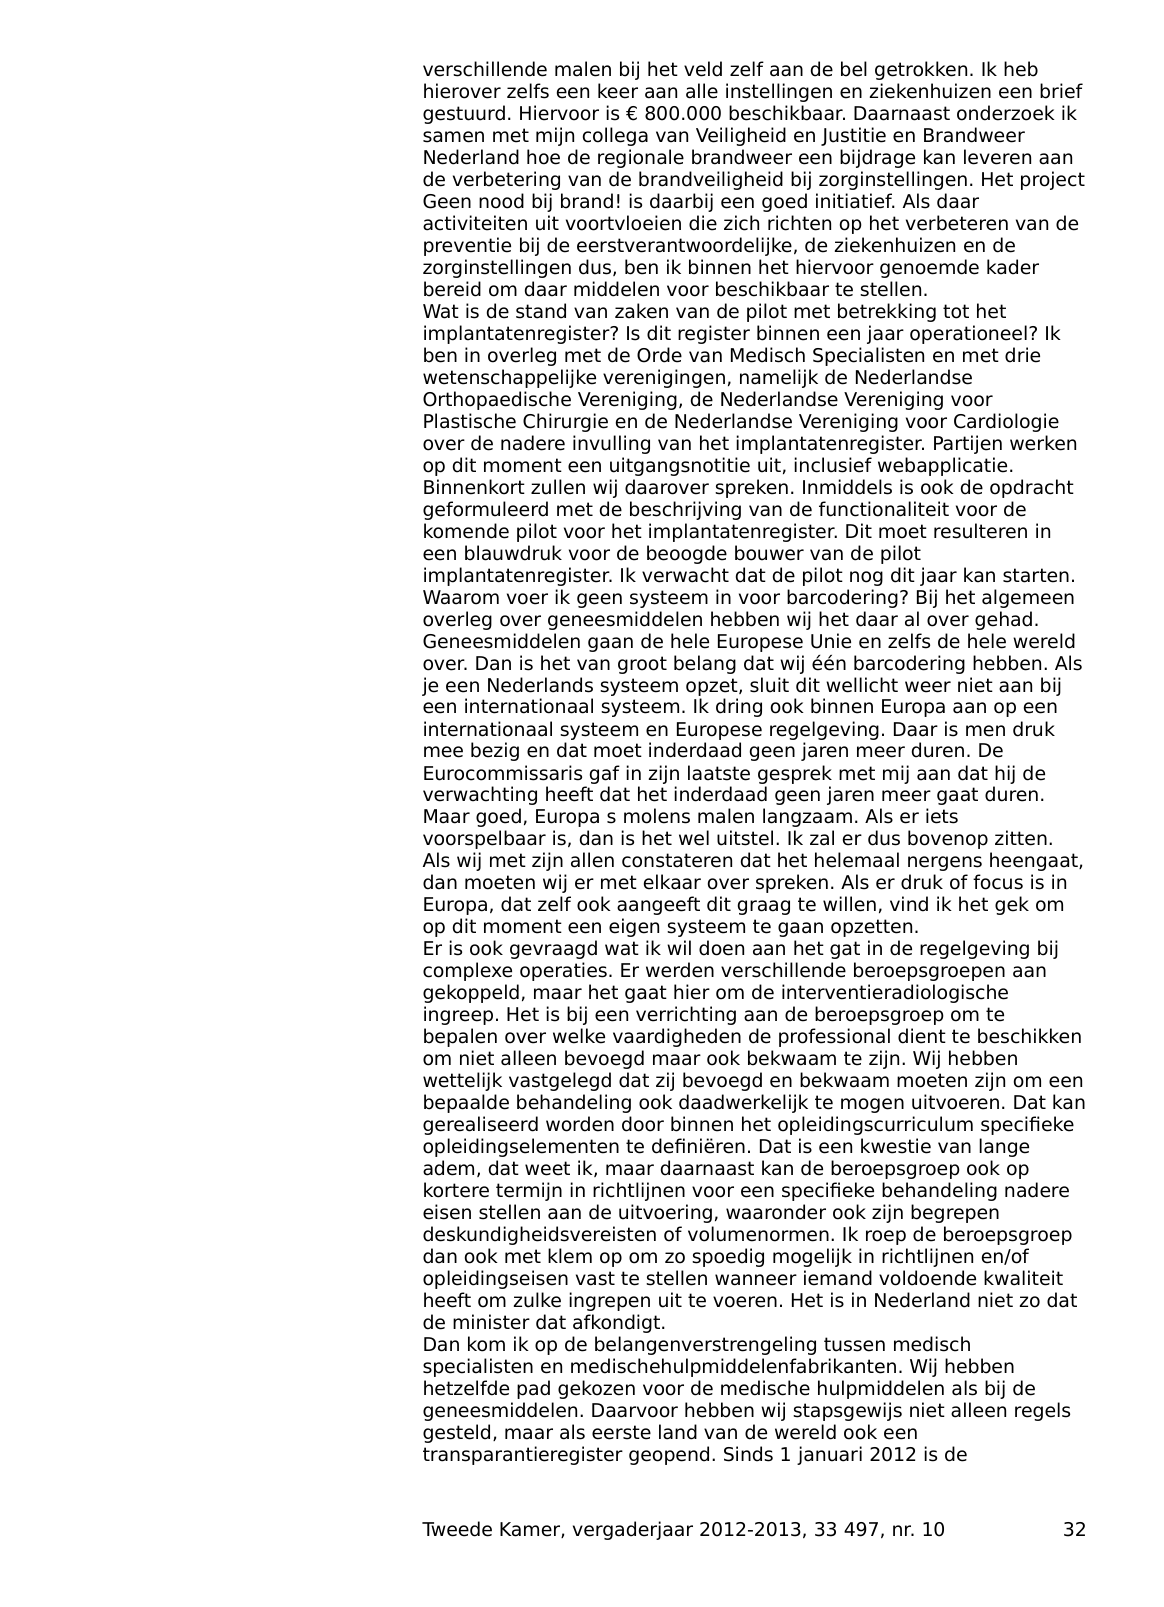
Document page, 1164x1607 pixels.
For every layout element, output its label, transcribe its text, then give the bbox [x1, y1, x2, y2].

text verschillende malen bij het veld zelf aan de bel getrokken. Ik heb hierover zelfs een keer aan alle instellingen en ziekenhuizen een brief gestuurd. Hiervoor is € 800.000 beschikbaar. Daarnaast onderzoek ik samen met mijn collega van Veiligheid en Justitie en Brandweer Nederland hoe de regionale brandweer een bijdrage kan leveren aan de verbetering van de brandveiligheid bij zorginstellingen. Het project Geen nood bij brand! is daarbij een goed initiatief. Als daar activiteiten uit voortvloeien die zich richten op het verbeteren van de preventie bij de eerstverantwoordelijke, de ziekenhuizen en de zorginstellingen dus, ben ik binnen het hiervoor genoemde kader bereid om daar middelen voor beschikbaar te stellen. [422, 59, 1087, 301]
text Wat is de stand van zaken van de pilot met betrekking tot het implantatenregister? Is dit register binnen een jaar operationeel? Ik ben in overleg met de Orde van Medisch Specialisten en met drie wetenschappelijke verenigingen, namelijk de Nederlandse Orthopaedische Vereniging, de Nederlandse Vereniging voor Plastische Chirurgie en de Nederlandse Vereniging voor Cardiologie over de nadere invulling van het implantatenregister. Partijen werken op dit moment een uitgangsnotitie uit, inclusief webapplicatie. Binnenkort zullen wij daarover spreken. Inmiddels is ook de opdracht geformuleerd met de beschrijving van de functionaliteit voor de komende pilot voor het implantatenregister. Dit moet resulteren in een blauwdruk voor de beoogde bouwer van de pilot implantatenregister. Ik verwacht dat de pilot nog dit jaar kan starten. [422, 301, 1087, 587]
text Als wij met zijn allen constateren dat het helemaal nergens heengaat, dan moeten wij er met elkaar over spreken. Als er druk of focus is in Europa, dat zelf ook aangeeft dit graag te willen, vind ik het gek om op dit moment een eigen systeem te gaan opzetten. [422, 850, 1087, 938]
text Er is ook gevraagd wat ik wil doen aan het gat in de regelgeving bij complexe operaties. Er werden verschillende beroepsgroepen aan gekoppeld, maar het gaat hier om de interventieradiologische ingreep. Het is bij een verrichting aan de beroepsgroep om te bepalen over welke vaardigheden de professional dient te beschikken om niet alleen bevoegd maar ook bekwaam te zijn. Wij hebben wettelijk vastgelegd dat zij bevoegd en bekwaam moeten zijn om een bepaalde behandeling ook daadwerkelijk te mogen uitvoeren. Dat kan gerealiseerd worden door binnen het opleidingscurriculum specifieke opleidingselementen te definiëren. Dat is een kwestie van lange adem, dat weet ik, maar daarnaast kan de beroepsgroep ook op kortere termijn in richtlijnen voor een specifieke behandeling nadere eisen stellen aan de uitvoering, waaronder ook zijn begrepen deskundigheidsvereisten of volumenormen. Ik roep de beroepsgroep dan ook met klem op om zo spoedig mogelijk in richtlijnen en/of opleidingseisen vast te stellen wanneer iemand voldoende kwaliteit heeft om zulke ingrepen uit te voeren. Het is in Nederland niet zo dat de minister dat afkondigt. [422, 938, 1087, 1334]
text Waarom voer ik geen systeem in voor barcodering? Bij het algemeen overleg over geneesmiddelen hebben wij het daar al over gehad. Geneesmiddelen gaan de hele Europese Unie en zelfs de hele wereld over. Dan is het van groot belang dat wij één barcodering hebben. Als je een Nederlands systeem opzet, sluit dit wellicht weer niet aan bij een internationaal systeem. Ik dring ook binnen Europa aan op een internationaal systeem en Europese regelgeving. Daar is men druk mee bezig en dat moet inderdaad geen jaren meer duren. De Eurocommissaris gaf in zijn laatste gesprek met mij aan dat hij de verwachting heeft dat het inderdaad geen jaren meer gaat duren. Maar goed, Europa s molens malen langzaam. Als er iets voorspelbaar is, dan is het wel uitstel. Ik zal er dus bovenop zitten. [422, 587, 1087, 850]
text Dan kom ik op de belangenverstrengeling tussen medisch specialisten en medischehulpmiddelenfabrikanten. Wij hebben hetzelfde pad gekozen voor de medische hulpmiddelen als bij de geneesmiddelen. Daarvoor hebben wij stapsgewijs niet alleen regels gesteld, maar als eerste land van de wereld ook een transparantieregister geopend. Sinds 1 januari 2012 is de [422, 1334, 1087, 1466]
